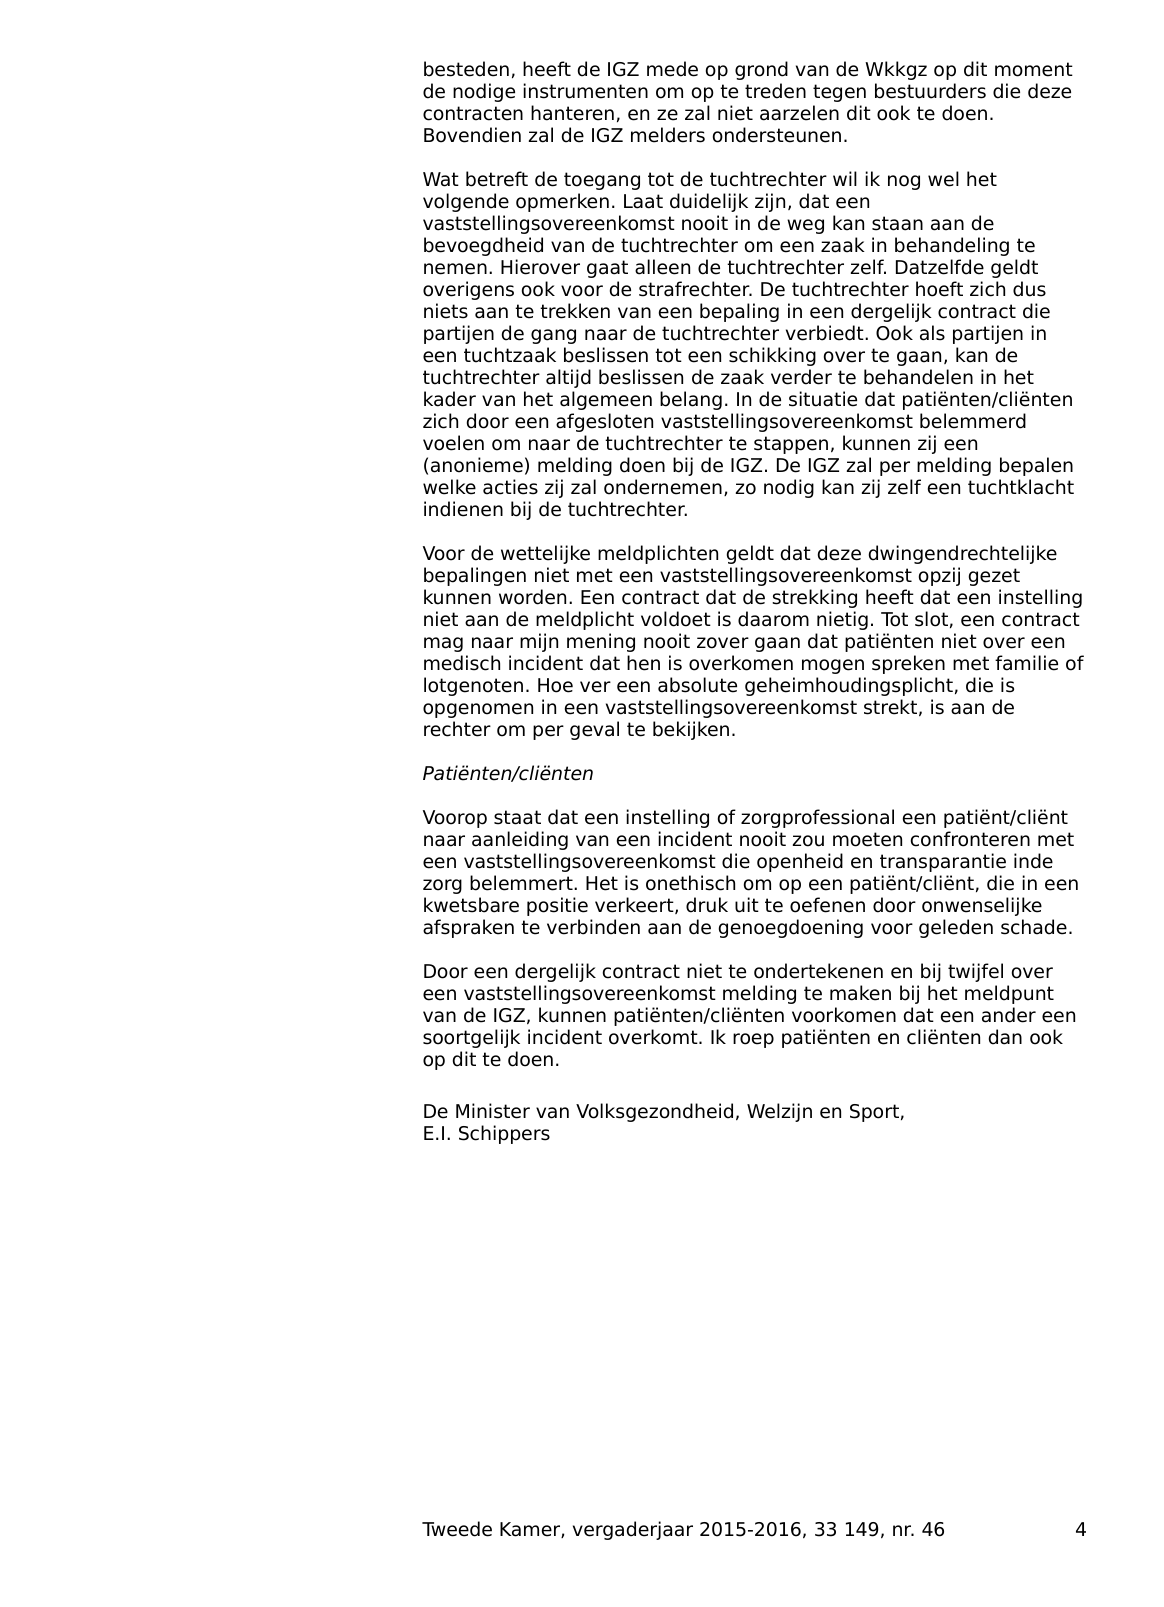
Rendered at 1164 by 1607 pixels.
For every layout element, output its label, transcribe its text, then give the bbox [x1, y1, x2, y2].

text Door een dergelijk contract niet te ondertekenen en bij twijfel over een vaststellingsovereenkomst melding te maken bij het meldpunt van de IGZ, kunnen patiënten/cliënten voorkomen dat een ander een soortgelijk incident overkomt. Ik roep patiënten en cliënten dan ook op dit te doen. [422, 961, 1087, 1071]
text Voor de wettelijke meldplichten geldt dat deze dwingendrechtelijke bepalingen niet met een vaststellingsovereenkomst opzij gezet kunnen worden. Een contract dat de strekking heeft dat een instelling niet aan de meldplicht voldoet is daarom nietig. Tot slot, een contract mag naar mijn mening nooit zover gaan dat patiënten niet over een medisch incident dat hen is overkomen mogen spreken met familie of lotgenoten. Hoe ver een absolute geheimhoudingsplicht, die is opgenomen in een vaststellingsovereenkomst strekt, is aan de rechter om per geval te bekijken. [422, 543, 1087, 741]
text Voorop staat dat een instelling of zorgprofessional een patiënt/cliënt naar aanleiding van een incident nooit zou moeten confronteren met een vaststellingsovereenkomst die openheid en transparantie inde zorg belemmert. Het is onethisch om op een patiënt/cliënt, die in een kwetsbare positie verkeert, druk uit te oefenen door onwenselijke afspraken te verbinden aan de genoegdoening voor geleden schade. [422, 807, 1087, 939]
text De Minister van Volksgezondheid, Welzijn en Sport, E.I. Schippers [422, 1101, 1087, 1145]
text Wat betreft de toegang tot de tuchtrechter wil ik nog wel het volgende opmerken. Laat duidelijk zijn, dat een vaststellingsovereenkomst nooit in de weg kan staan aan de bevoegdheid van de tuchtrechter om een zaak in behandeling te nemen. Hierover gaat alleen de tuchtrechter zelf. Datzelfde geldt overigens ook voor de strafrechter. De tuchtrechter hoeft zich dus niets aan te trekken van een bepaling in een dergelijk contract die partijen de gang naar de tuchtrechter verbiedt. Ook als partijen in een tuchtzaak beslissen tot een schikking over te gaan, kan de tuchtrechter altijd beslissen de zaak verder te behandelen in het kader van het algemeen belang. In de situatie dat patiënten/cliënten zich door een afgesloten vaststellingsovereenkomst belemmerd voelen om naar de tuchtrechter te stappen, kunnen zij een (anonieme) melding doen bij de IGZ. De IGZ zal per melding bepalen welke acties zij zal ondernemen, zo nodig kan zij zelf een tuchtklacht indienen bij de tuchtrechter. [422, 169, 1087, 521]
subtitle Patiënten/cliënten [422, 763, 1087, 785]
text besteden, heeft de IGZ mede op grond van de Wkkgz op dit moment de nodige instrumenten om op te treden tegen bestuurders die deze contracten hanteren, en ze zal niet aarzelen dit ook te doen. Bovendien zal de IGZ melders ondersteunen. [422, 59, 1087, 147]
